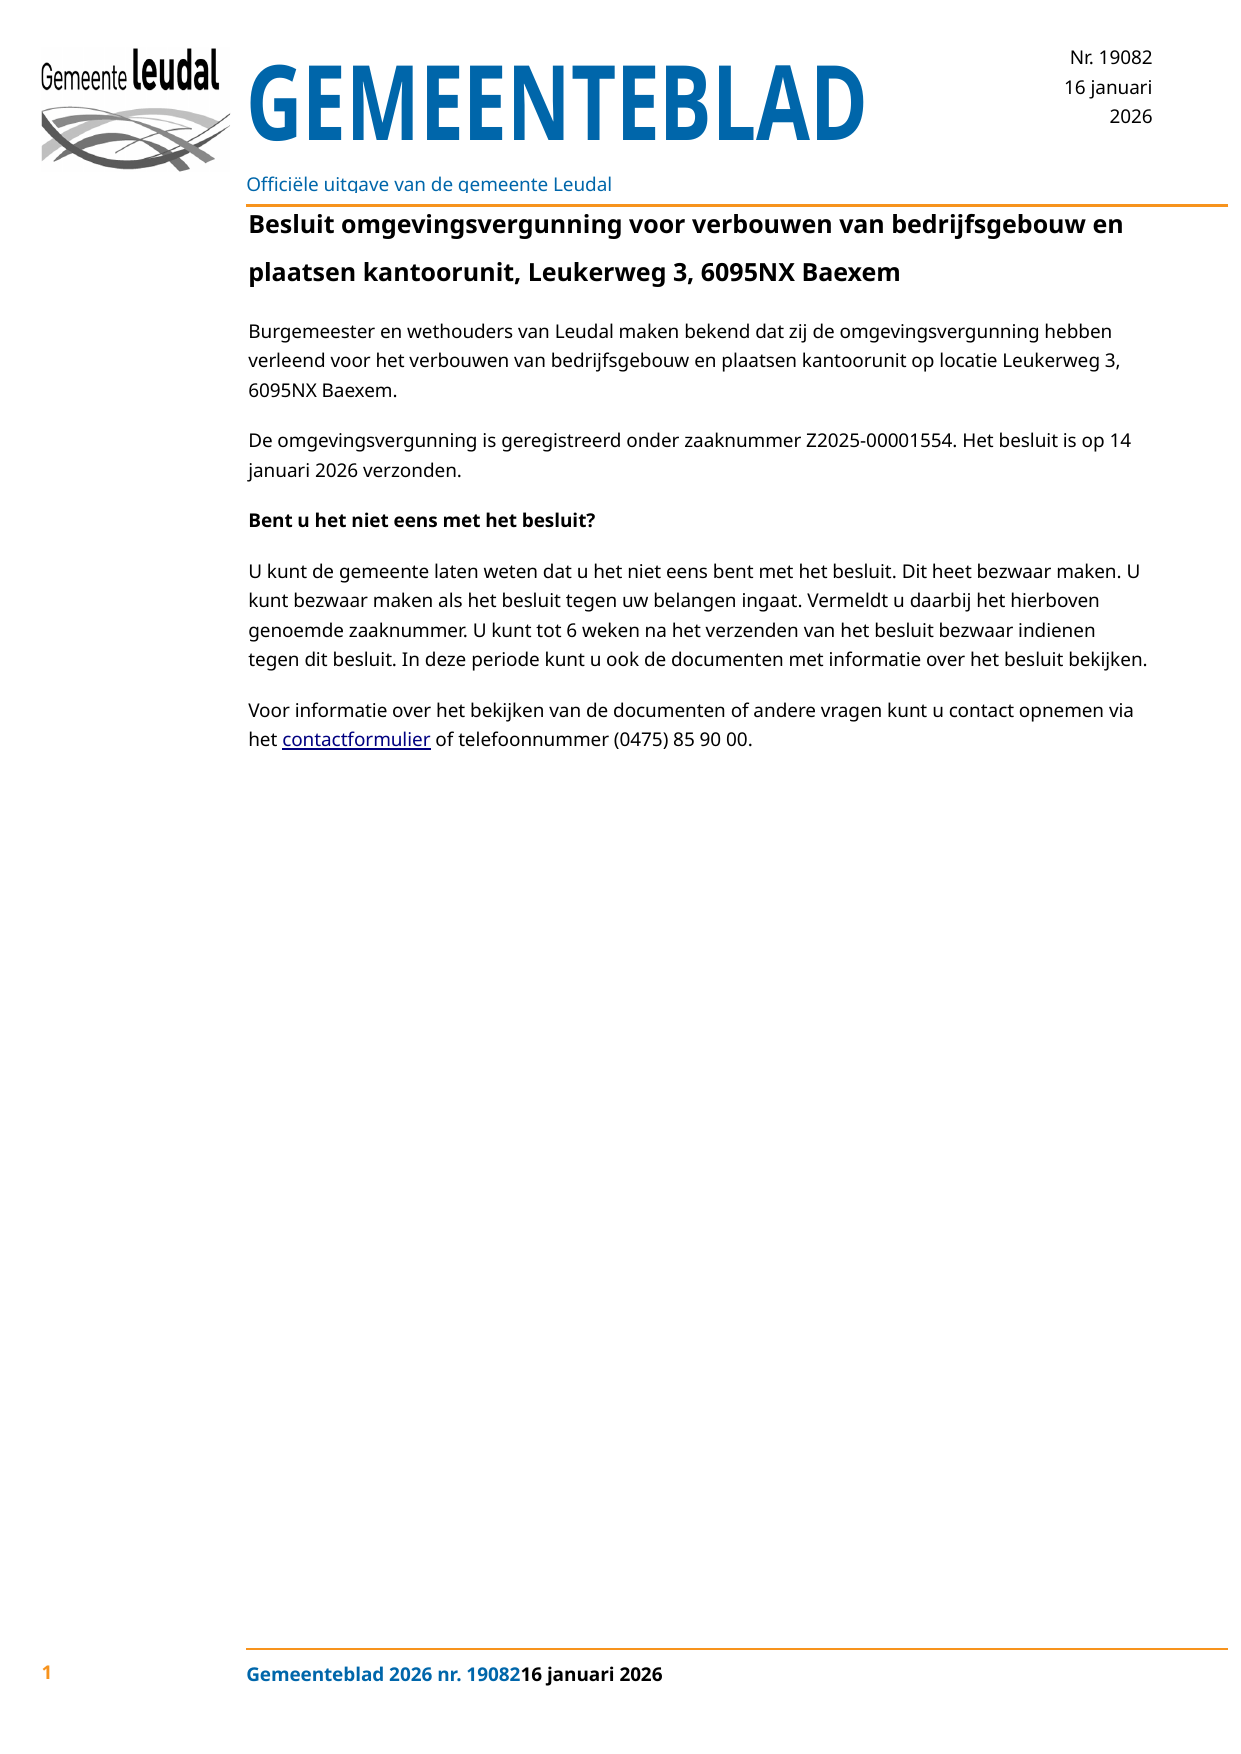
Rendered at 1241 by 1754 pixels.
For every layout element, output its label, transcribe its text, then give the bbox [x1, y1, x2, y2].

text U kunt de gemeente laten weten dat u het niet eens bent met het besluit. Dit heet bezwaar maken. U kunt bezwaar maken als het besluit tegen uw belangen ingaat. Vermeldt u daarbij het hierboven genoemde zaaknummer. U kunt tot 6 weken na het verzenden van het besluit bezwaar indienen tegen dit besluit. In deze periode kunt u ook de documenten met informatie over het besluit bekijken. [248, 558, 1152, 672]
text Besluit omgevingsvergunning voor verbouwen van bedrijfsgebouw en plaatsen kantoorunit, Leukerweg 3, 6095NX Baexem [248, 207, 1152, 288]
picture [41, 47, 231, 172]
text De omgevingsvergunning is geregistreerd onder zaaknummer Z2025-00001554. Het besluit is op 14 januari 2026 verzonden. [248, 427, 1152, 483]
text Voor informatie over het bekijken van de documenten of andere vragen kunt u contact opnemen via het contactformulier of telefoonnummer (0475) 85 90 00. [248, 697, 1152, 752]
text Bent u het niet eens met het besluit? [248, 507, 1152, 533]
text Burgemeester en wethouders van Leudal maken bekend dat zij de omgevingsvergunning hebben verleend voor het verbouwen van bedrijfsgebouw en plaatsen kantoorunit op locatie Leukerweg 3, 6095NX Baexem. [248, 318, 1152, 403]
